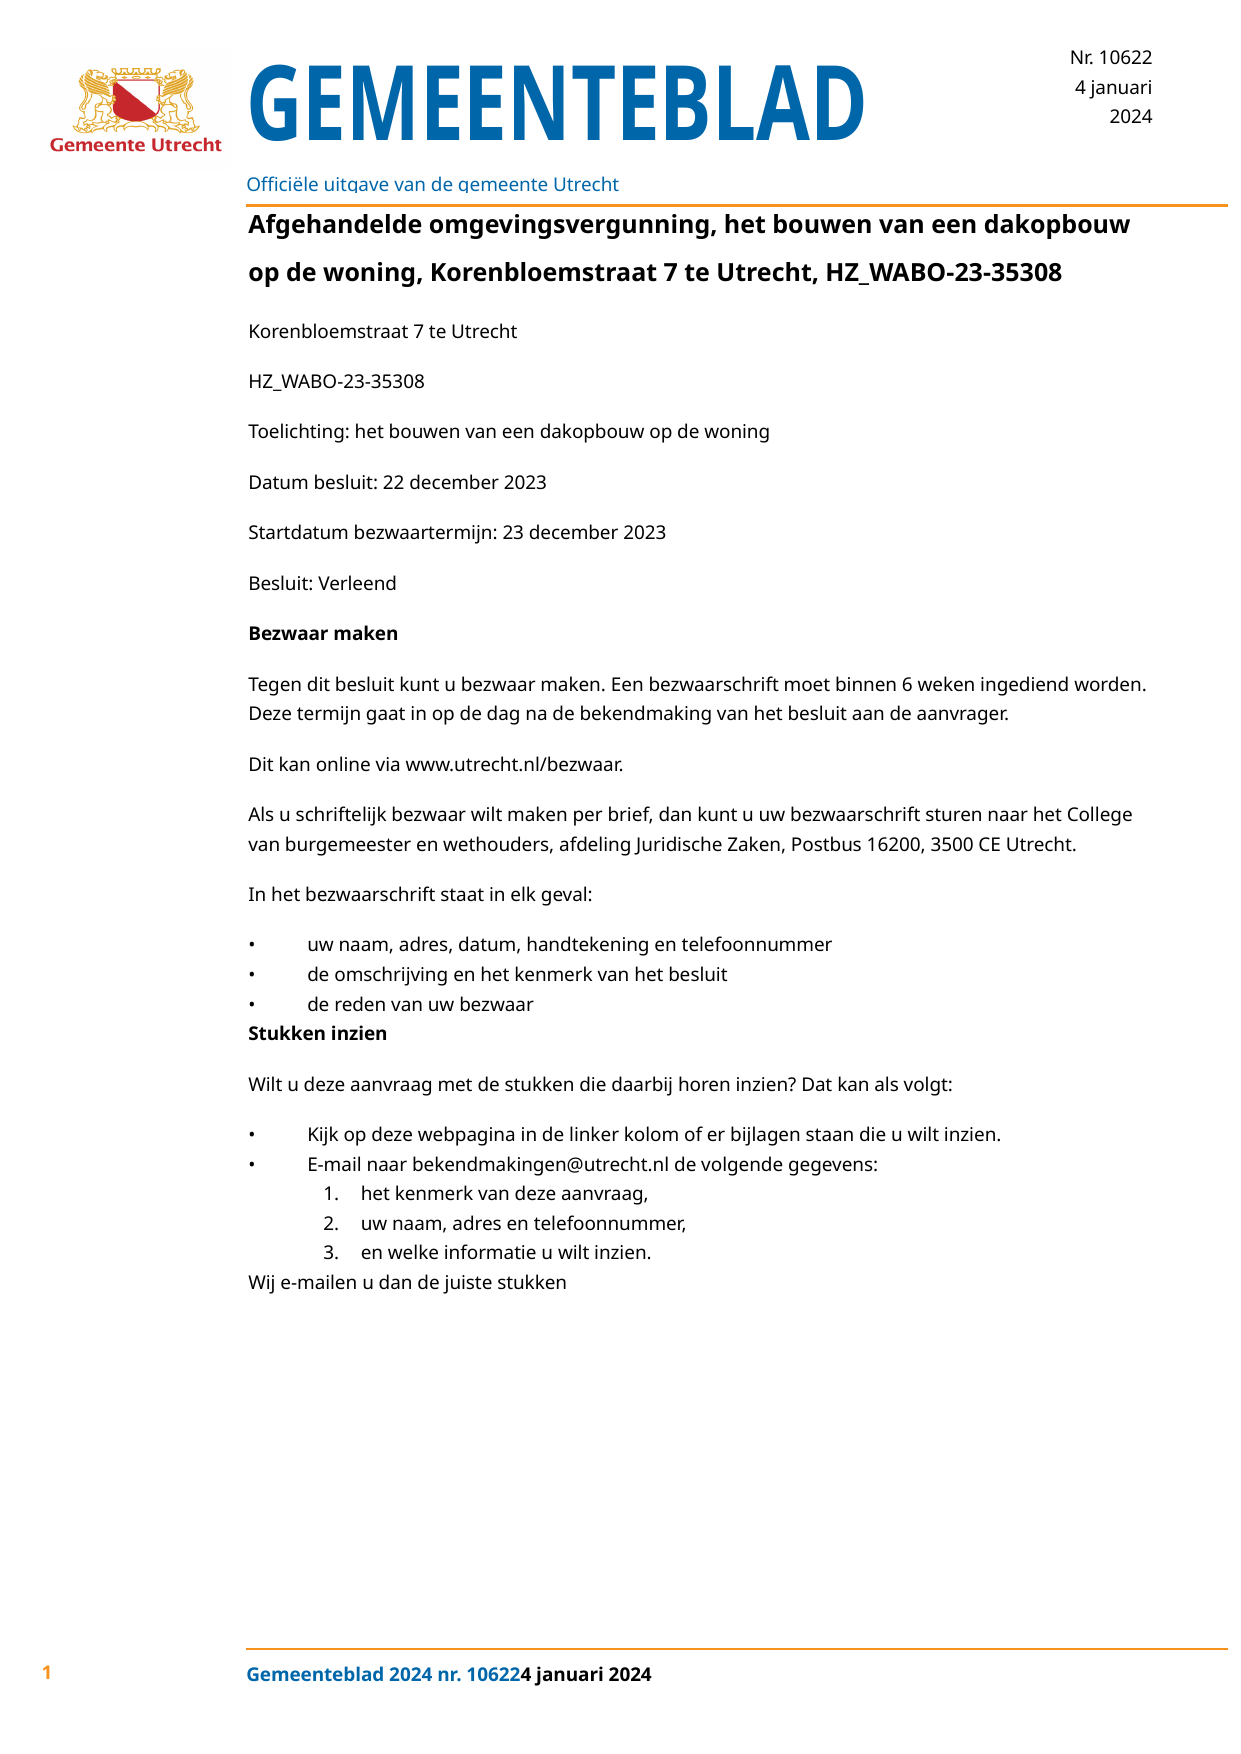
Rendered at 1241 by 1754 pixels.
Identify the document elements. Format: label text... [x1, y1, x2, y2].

list het kenmerk van deze aanvraag, [323, 1180, 1152, 1206]
list de omschrijving en het kenmerk van het besluit [248, 961, 1152, 987]
text In het bezwaarschrift staat in elk geval: [248, 881, 1152, 907]
list de reden van uw bezwaar [248, 991, 1152, 1017]
list E-mail naar bekendmakingen@utrecht.nl de volgende gegevens: [248, 1151, 1152, 1177]
text Stukken inzien [248, 1020, 1152, 1046]
text Tegen dit besluit kunt u bezwaar maken. Een bezwaarschrift moet binnen 6 weken ingediend worden. Deze termijn gaat in op de dag na de bekendmaking van het besluit aan de aanvrager. [248, 671, 1152, 726]
text Bezwaar maken [248, 620, 1152, 646]
text Toelichting: het bouwen van een dakopbouw op de woning [248, 419, 1152, 444]
text Als u schriftelijk bezwaar wilt maken per brief, dan kunt u uw bezwaarschrift sturen naar het College van burgemeester en wethouders, afdeling Juridische Zaken, Postbus 16200, 3500 CE Utrecht. [248, 801, 1152, 857]
text Wij e-mailen u dan de juiste stukken [248, 1269, 1152, 1295]
list en welke informatie u wilt inzien. [323, 1239, 1152, 1265]
text Datum besluit: 22 december 2023 [248, 469, 1152, 495]
list uw naam, adres en telefoonnummer, [323, 1210, 1152, 1236]
text Korenbloemstraat 7 te Utrecht [248, 318, 1152, 344]
text Besluit: Verleend [248, 570, 1152, 596]
picture [41, 47, 231, 172]
text HZ_WABO-23-35308 [248, 368, 1152, 394]
text Startdatum bezwaartermijn: 23 december 2023 [248, 519, 1152, 545]
text Wilt u deze aanvraag met de stukken die daarbij horen inzien? Dat kan als volgt: [248, 1071, 1152, 1097]
list Kijk op deze webpagina in de linker kolom of er bijlagen staan die u wilt inzien. [248, 1121, 1152, 1147]
text Afgehandelde omgevingsvergunning, het bouwen van een dakopbouw op de woning, Korenbloemstraat 7 te Utrecht, HZ_WABO-23-35308 [248, 207, 1152, 288]
text Dit kan online via www.utrecht.nl/bezwaar. [248, 751, 1152, 777]
list uw naam, adres, datum, handtekening en telefoonnummer [248, 932, 1152, 957]
